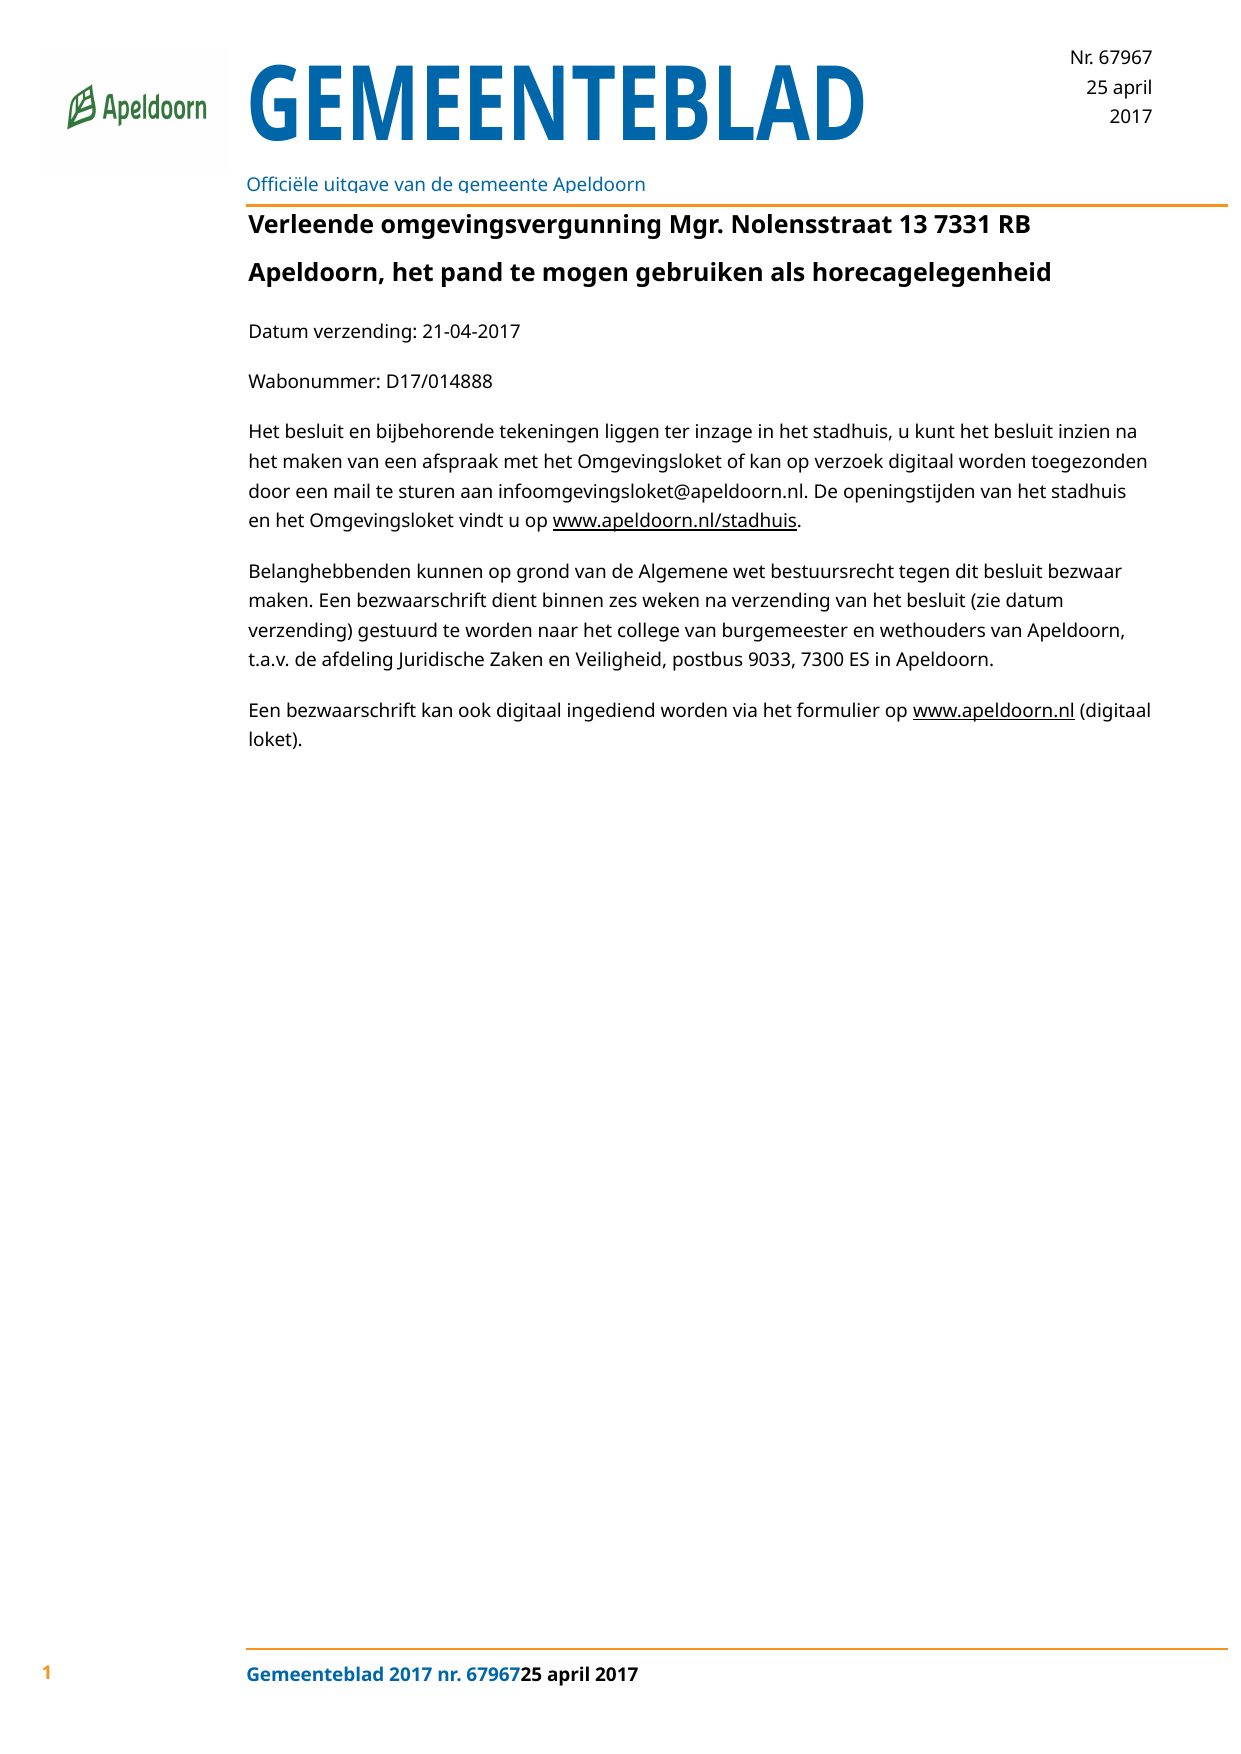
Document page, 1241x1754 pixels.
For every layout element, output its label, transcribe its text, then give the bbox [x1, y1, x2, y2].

text Het besluit en bijbehorende tekeningen liggen ter inzage in het stadhuis, u kunt het besluit inzien na het maken van een afspraak met het Omgevingsloket of kan op verzoek digitaal worden toegezonden door een mail te sturen aan infoomgevingsloket@apeldoorn.nl. De openingstijden van het stadhuis en het Omgevingsloket vindt u op www.apeldoorn.nl/stadhuis. [248, 419, 1152, 533]
text Belanghebbenden kunnen op grond van de Algemene wet bestuursrecht tegen dit besluit bezwaar maken. Een bezwaarschrift dient binnen zes weken na verzending van het besluit (zie datum verzending) gestuurd te worden naar het college van burgemeester en wethouders van Apeldoorn, t.a.v. de afdeling Juridische Zaken en Veiligheid, postbus 9033, 7300 ES in Apeldoorn. [248, 558, 1152, 672]
text Datum verzending: 21-04-2017 [248, 318, 1152, 344]
text Wabonummer: D17/014888 [248, 368, 1152, 394]
text Een bezwaarschrift kan ook digitaal ingediend worden via het formulier op www.apeldoorn.nl (digitaal loket). [248, 697, 1152, 752]
picture [41, 47, 231, 172]
text Verleende omgevingsvergunning Mgr. Nolensstraat 13 7331 RB Apeldoorn, het pand te mogen gebruiken als horecagelegenheid [248, 207, 1152, 288]
